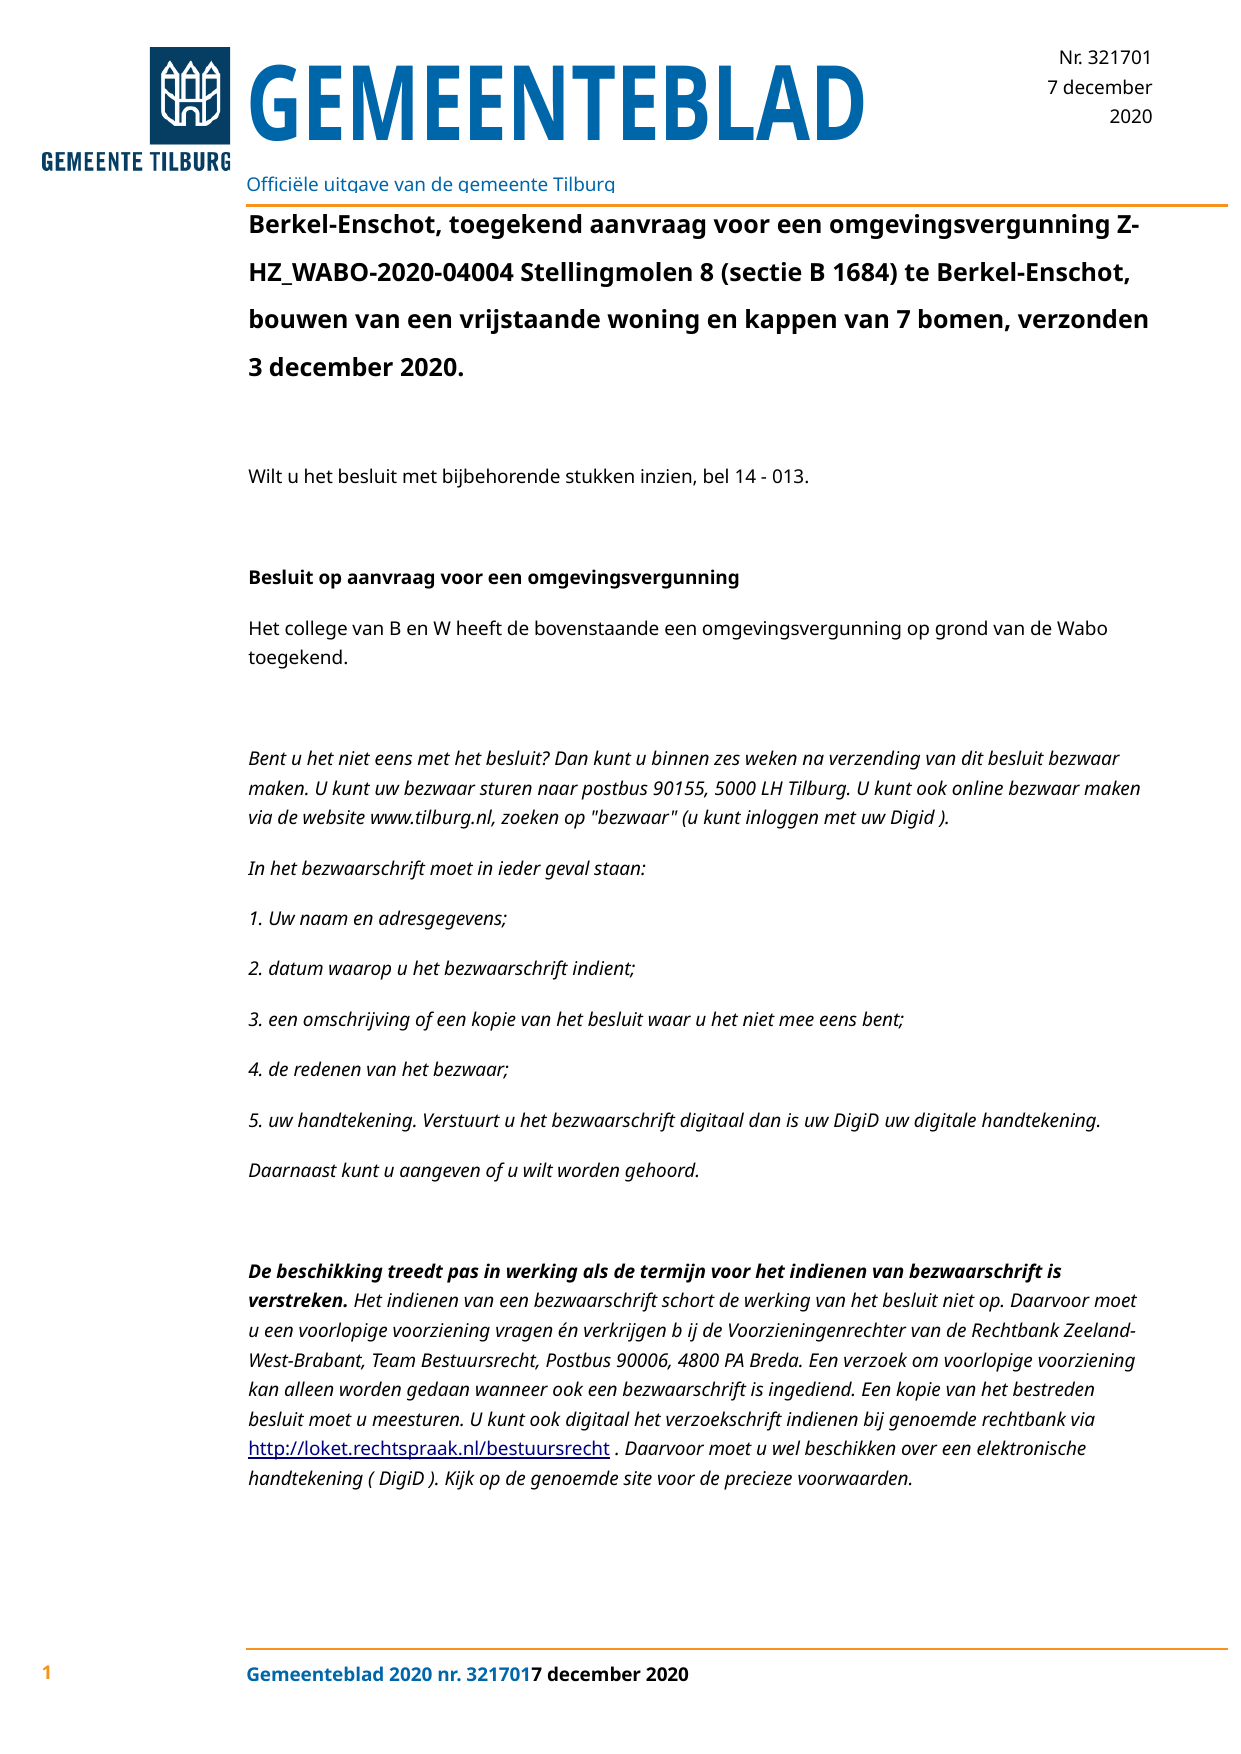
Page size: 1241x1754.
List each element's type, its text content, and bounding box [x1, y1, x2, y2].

text Bent u het niet eens met het besluit? Dan kunt u binnen zes weken na verzending van dit besluit bezwaar maken. U kunt uw bezwaar sturen naar postbus 90155, 5000 LH Tilburg. U kunt ook online bezwaar maken via de website www.tilburg.nl, zoeken op "bezwaar" (u kunt inloggen met uw Digid ). [248, 745, 1152, 830]
text 1. Uw naam en adresgegevens; [248, 905, 1152, 931]
text Besluit op aanvraag voor een omgevingsvergunning [248, 564, 1152, 590]
text 4. de redenen van het bezwaar; [248, 1056, 1152, 1082]
text Daarnaast kunt u aangeven of u wilt worden gehoord. [248, 1157, 1152, 1183]
text 2. datum waarop u het bezwaarschrift indient; [248, 956, 1152, 981]
text Wilt u het besluit met bijbehorende stukken inzien, bel 14 - 013. [248, 463, 1152, 489]
text De beschikking treedt pas in werking als de termijn voor het indienen van bezwaarschrift is verstreken. Het indienen van een bezwaarschrift schort de werking van het besluit niet op. Daarvoor moet u een voorlopige voorziening vragen én verkrijgen b ij de Voorzieningenrechter van de Rechtbank Zeeland-West-Brabant, Team Bestuursrecht, Postbus 90006, 4800 PA Breda. Een verzoek om voorlopige voorziening kan alleen worden gedaan wanneer ook een bezwaarschrift is ingediend. Een kopie van het bestreden besluit moet u meesturen. U kunt ook digitaal het verzoekschrift indienen bij genoemde rechtbank via http://loket.rechtspraak.nl/bestuursrecht . Daarvoor moet u wel beschikken over een elektronische handtekening ( DigiD ). Kijk op de genoemde site voor de precieze voorwaarden. [248, 1258, 1152, 1491]
text Berkel-Enschot, toegekend aanvraag voor een omgevingsvergunning Z-HZ_WABO-2020-04004 Stellingmolen 8 (sectie B 1684) te Berkel-Enschot, bouwen van een vrijstaande woning en kappen van 7 bomen, verzonden 3 december 2020. [248, 207, 1152, 384]
text 5. uw handtekening. Verstuurt u het bezwaarschrift digitaal dan is uw DigiD uw digitale handtekening. [248, 1107, 1152, 1133]
picture [41, 47, 231, 172]
text Het college van B en W heeft de bovenstaande een omgevingsvergunning op grond van de Wabo toegekend. [248, 615, 1152, 670]
text In het bezwaarschrift moet in ieder geval staan: [248, 855, 1152, 881]
text 3. een omschrijving of een kopie van het besluit waar u het niet mee eens bent; [248, 1006, 1152, 1032]
